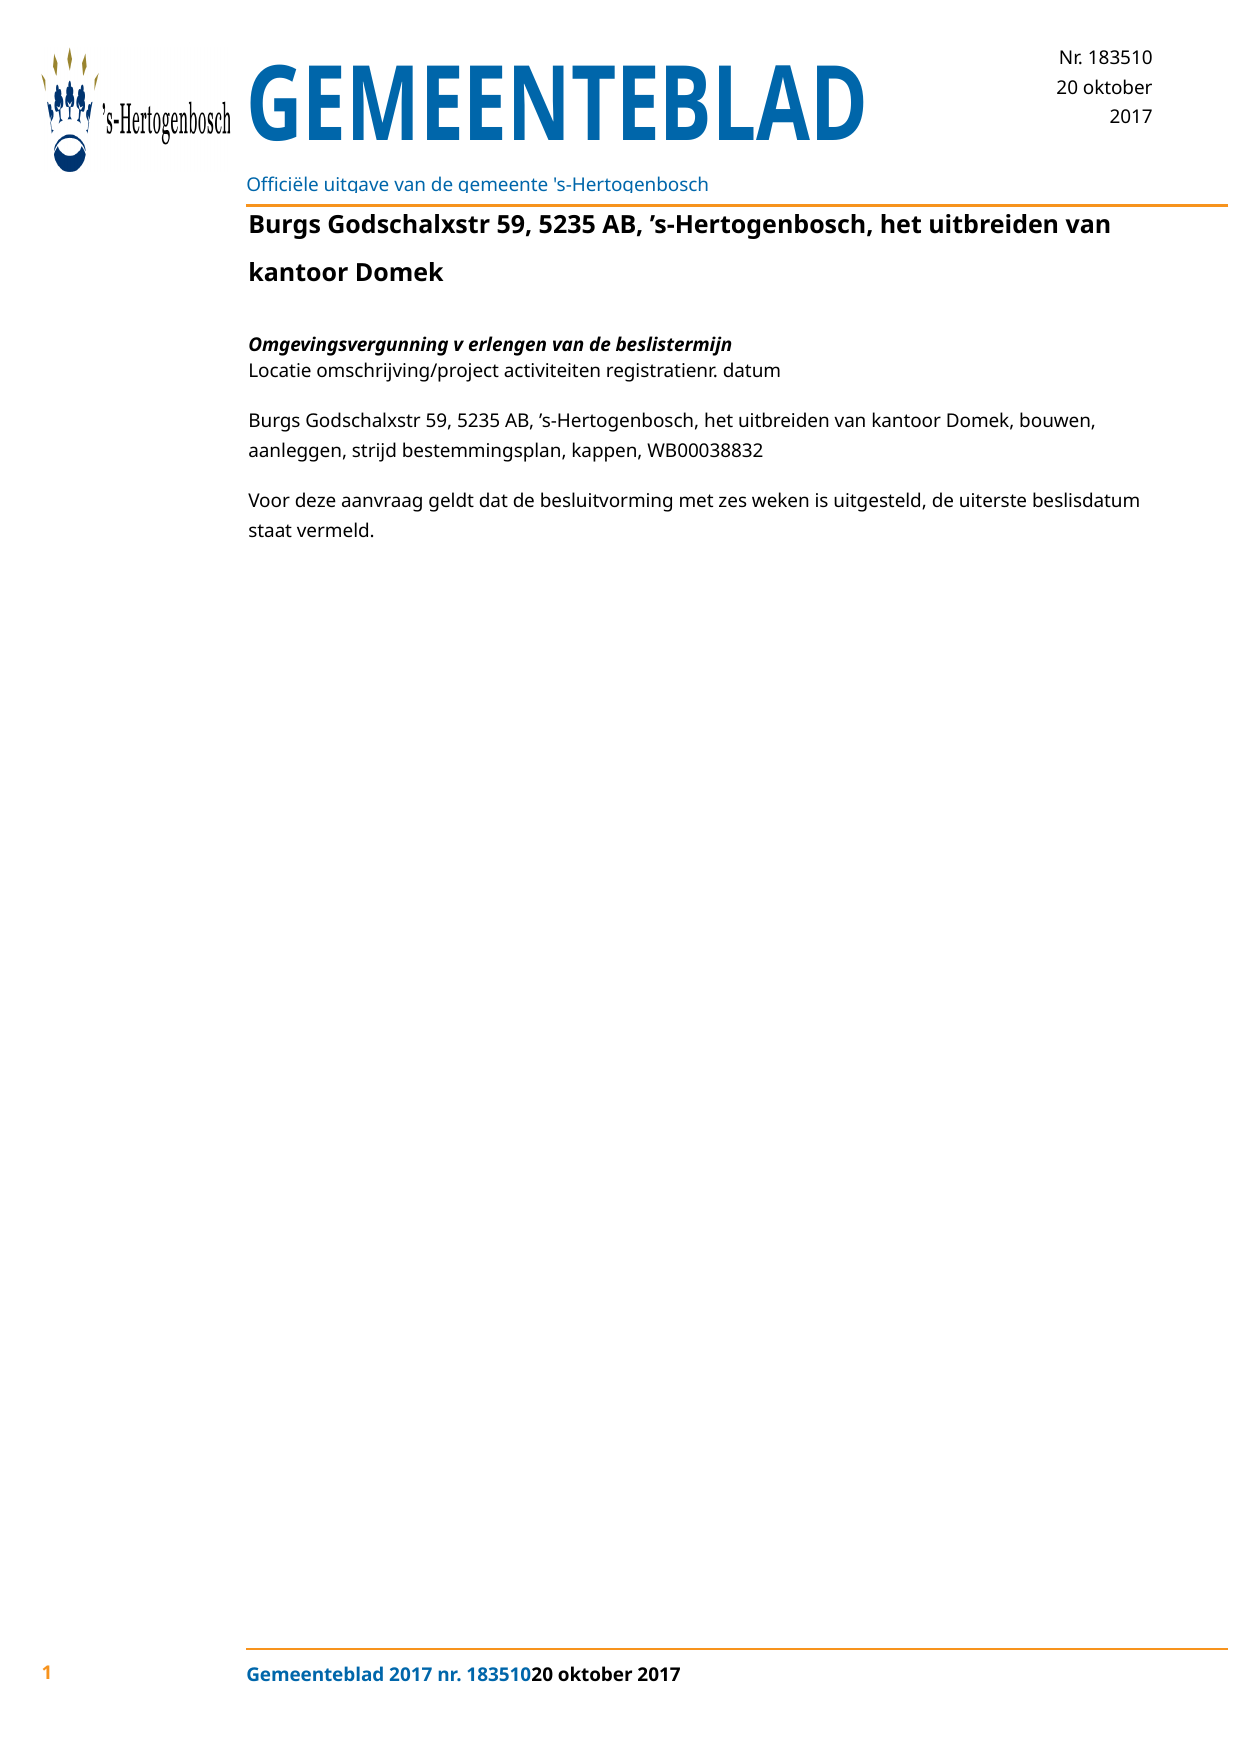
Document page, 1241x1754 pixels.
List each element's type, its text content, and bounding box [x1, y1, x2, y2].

text Locatie omschrijving/project activiteiten registratienr. datum [248, 357, 1152, 383]
text Voor deze aanvraag geldt dat de besluitvorming met zes weken is uitgesteld, de uiterste beslisdatum staat vermeld. [248, 488, 1152, 543]
text Omgevingsvergunning v erlengen van de beslistermijn [248, 331, 1152, 357]
picture [41, 47, 231, 172]
text Burgs Godschalxstr 59, 5235 AB, ’s-Hertogenbosch, het uitbreiden van kantoor Domek, bouwen, aanleggen, strijd bestemmingsplan, kappen, WB00038832 [248, 408, 1152, 463]
text Burgs Godschalxstr 59, 5235 AB, ’s-Hertogenbosch, het uitbreiden van kantoor Domek [248, 207, 1152, 288]
